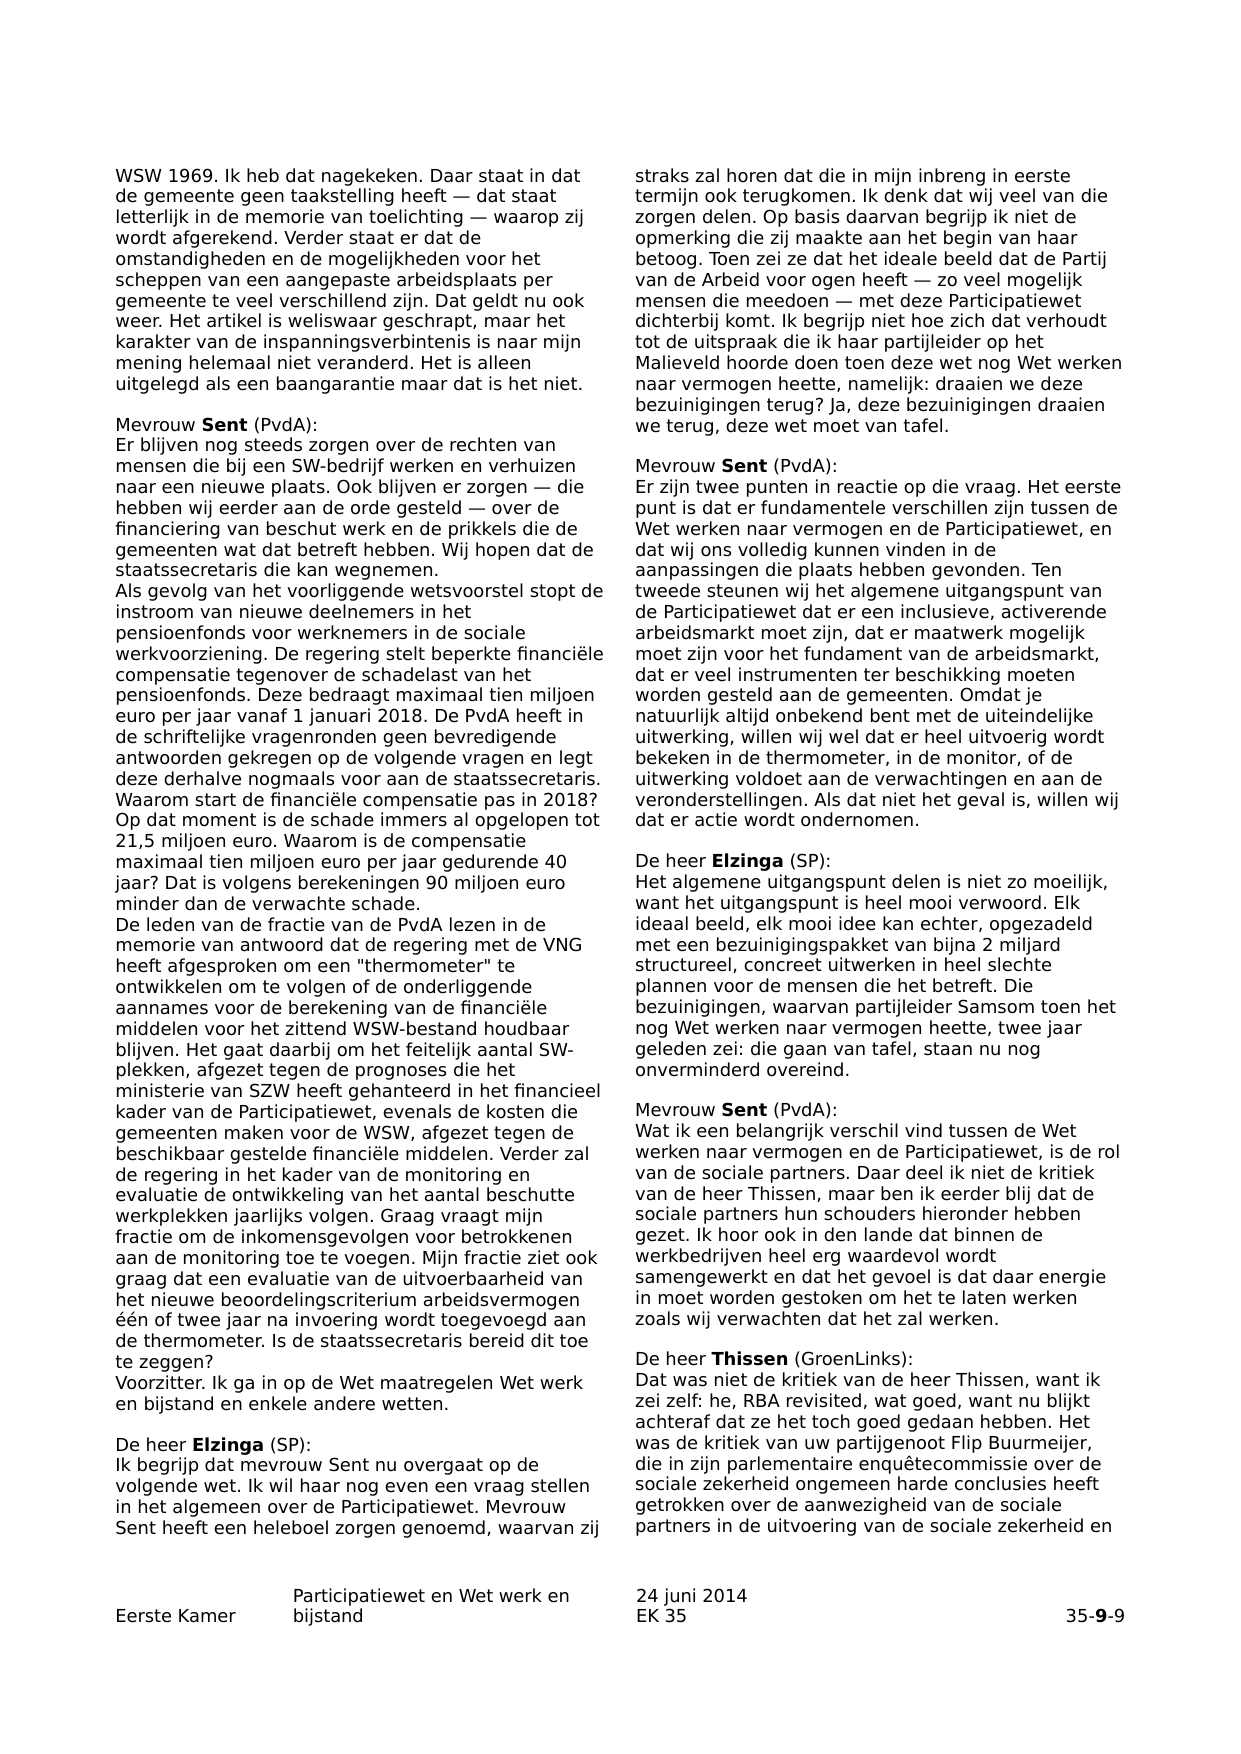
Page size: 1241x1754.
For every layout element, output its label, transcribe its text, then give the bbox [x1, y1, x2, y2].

text Wat ik een belangrijk verschil vind tussen de Wet werken naar vermogen en de Participatiewet, is de rol van de sociale partners. Daar deel ik niet de kritiek van de heer Thissen, maar ben ik eerder blij dat de sociale partners hun schouders hieronder hebben gezet. Ik hoor ook in den lande dat binnen de werkbedrijven heel erg waardevol wordt samengewerkt en dat het gevoel is dat daar energie in moet worden gestoken om het te laten werken zoals wij verwachten dat het zal werken. [635, 1121, 1125, 1329]
text Als gevolg van het voorliggende wetsvoorstel stopt de instroom van nieuwe deelnemers in het pensioenfonds voor werknemers in de sociale werkvoorziening. De regering stelt beperkte financiële compensatie tegenover de schadelast van het pensioenfonds. Deze bedraagt maximaal tien miljoen euro per jaar vanaf 1 januari 2018. De PvdA heeft in de schriftelijke vragenronden geen bevredigende antwoorden gekregen op de volgende vragen en legt deze derhalve nogmaals voor aan de staatssecretaris. Waarom start de financiële compensatie pas in 2018? Op dat moment is de schade immers al opgelopen tot 21,5 miljoen euro. Waarom is de compensatie maximaal tien miljoen euro per jaar gedurende 40 jaar? Dat is volgens berekeningen 90 miljoen euro minder dan de verwachte schade. [115, 581, 605, 914]
text De heer Thissen (GroenLinks): [635, 1349, 1125, 1370]
text De heer Elzinga (SP): [635, 851, 1125, 872]
text Dat was niet de kritiek van de heer Thissen, want ik zei zelf: he, RBA revisited, wat goed, want nu blijkt achteraf dat ze het toch goed gedaan hebben. Het was de kritiek van uw partijgenoot Flip Buurmeijer, die in zijn parlementaire enquêtecommissie over de sociale zekerheid ongemeen harde conclusies heeft getrokken over de aanwezigheid van de sociale partners in de uitvoering van de sociale zekerheid en [635, 1370, 1125, 1537]
text Mevrouw Sent (PvdA): [635, 1100, 1125, 1121]
text Voorzitter. Ik ga in op de Wet maatregelen Wet werk en bijstand en enkele andere wetten. [115, 1373, 605, 1414]
text Ik begrijp dat mevrouw Sent nu overgaat op de volgende wet. Ik wil haar nog even een vraag stellen in het algemeen over de Participatiewet. Mevrouw Sent heeft een heleboel zorgen genoemd, waarvan zij [115, 1455, 605, 1538]
text WSW 1969. Ik heb dat nagekeken. Daar staat in dat de gemeente geen taakstelling heeft — dat staat letterlijk in de memorie van toelichting — waarop zij wordt afgerekend. Verder staat er dat de omstandigheden en de mogelijkheden voor het scheppen van een aangepaste arbeidsplaats per gemeente te veel verschillend zijn. Dat geldt nu ook weer. Het artikel is weliswaar geschrapt, maar het karakter van de inspanningsverbintenis is naar mijn mening helemaal niet veranderd. Het is alleen uitgelegd als een baangarantie maar dat is het niet. [115, 165, 605, 394]
text Het algemene uitgangspunt delen is niet zo moeilijk, want het uitgangspunt is heel mooi verwoord. Elk ideaal beeld, elk mooi idee kan echter, opgezadeld met een bezuinigingspakket van bijna 2 miljard structureel, concreet uitwerken in heel slechte plannen voor de mensen die het betreft. Die bezuinigingen, waarvan partijleider Samsom toen het nog Wet werken naar vermogen heette, twee jaar geleden zei: die gaan van tafel, staan nu nog onverminderd overeind. [635, 872, 1125, 1080]
text Mevrouw Sent (PvdA): [115, 414, 605, 435]
text De leden van de fractie van de PvdA lezen in de memorie van antwoord dat de regering met de VNG heeft afgesproken om een "thermometer" te ontwikkelen om te volgen of de onderliggende aannames voor de berekening van de financiële middelen voor het zittend WSW-bestand houdbaar blijven. Het gaat daarbij om het feitelijk aantal SW-plekken, afgezet tegen de prognoses die het ministerie van SZW heeft gehanteerd in het financieel kader van de Participatiewet, evenals de kosten die gemeenten maken voor de WSW, afgezet tegen de beschikbaar gestelde financiële middelen. Verder zal de regering in het kader van de monitoring en evaluatie de ontwikkeling van het aantal beschutte werkplekken jaarlijks volgen. Graag vraagt mijn fractie om de inkomensgevolgen voor betrokkenen aan de monitoring toe te voegen. Mijn fractie ziet ook graag dat een evaluatie van de uitvoerbaarheid van het nieuwe beoordelingscriterium arbeidsvermogen één of twee jaar na invoering wordt toegevoegd aan de thermometer. Is de staatssecretaris bereid dit toe te zeggen? [115, 914, 605, 1373]
text Mevrouw Sent (PvdA): [635, 456, 1125, 477]
text Er zijn twee punten in reactie op die vraag. Het eerste punt is dat er fundamentele verschillen zijn tussen de Wet werken naar vermogen en de Participatiewet, en dat wij ons volledig kunnen vinden in de aanpassingen die plaats hebben gevonden. Ten tweede steunen wij het algemene uitgangspunt van de Participatiewet dat er een inclusieve, activerende arbeidsmarkt moet zijn, dat er maatwerk mogelijk moet zijn voor het fundament van de arbeidsmarkt, dat er veel instrumenten ter beschikking moeten worden gesteld aan de gemeenten. Omdat je natuurlijk altijd onbekend bent met de uiteindelijke uitwerking, willen wij wel dat er heel uitvoerig wordt bekeken in de thermometer, in de monitor, of de uitwerking voldoet aan de verwachtingen en aan de veronderstellingen. Als dat niet het geval is, willen wij dat er actie wordt ondernomen. [635, 477, 1125, 831]
text De heer Elzinga (SP): [115, 1434, 605, 1455]
text Er blijven nog steeds zorgen over de rechten van mensen die bij een SW-bedrijf werken en verhuizen naar een nieuwe plaats. Ook blijven er zorgen — die hebben wij eerder aan de orde gesteld — over de financiering van beschut werk en de prikkels die de gemeenten wat dat betreft hebben. Wij hopen dat de staatssecretaris die kan wegnemen. [115, 435, 605, 581]
text straks zal horen dat die in mijn inbreng in eerste termijn ook terugkomen. Ik denk dat wij veel van die zorgen delen. Op basis daarvan begrijp ik niet de opmerking die zij maakte aan het begin van haar betoog. Toen zei ze dat het ideale beeld dat de Partij van de Arbeid voor ogen heeft — zo veel mogelijk mensen die meedoen — met deze Participatiewet dichterbij komt. Ik begrijp niet hoe zich dat verhoudt tot de uitspraak die ik haar partijleider op het Malieveld hoorde doen toen deze wet nog Wet werken naar vermogen heette, namelijk: draaien we deze bezuinigingen terug? Ja, deze bezuinigingen draaien we terug, deze wet moet van tafel. [635, 165, 1125, 436]
